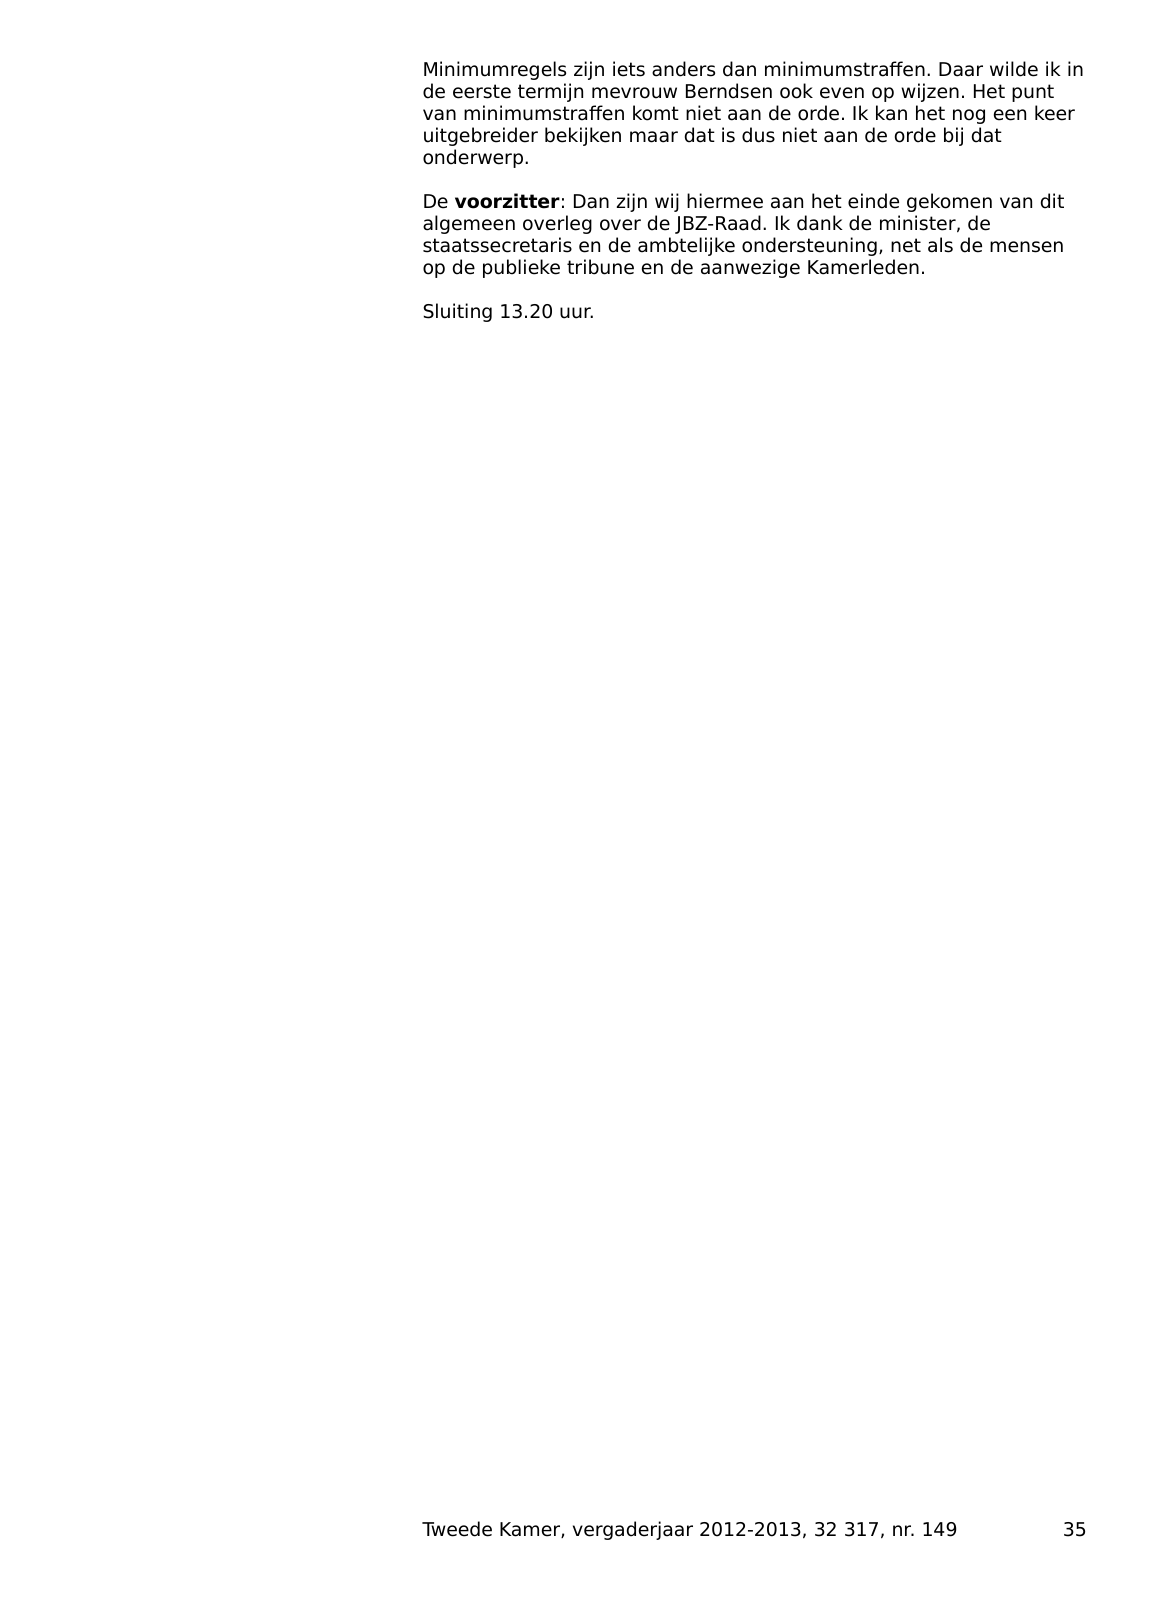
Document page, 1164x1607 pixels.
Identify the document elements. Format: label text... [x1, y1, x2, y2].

text Minimumregels zijn iets anders dan minimumstraffen. Daar wilde ik in de eerste termijn mevrouw Berndsen ook even op wijzen. Het punt van minimumstraffen komt niet aan de orde. Ik kan het nog een keer uitgebreider bekijken maar dat is dus niet aan de orde bij dat onderwerp. [422, 59, 1087, 169]
text De voorzitter: Dan zijn wij hiermee aan het einde gekomen van dit algemeen overleg over de JBZ-Raad. Ik dank de minister, de staatssecretaris en de ambtelijke ondersteuning, net als de mensen op de publieke tribune en de aanwezige Kamerleden. [422, 191, 1087, 279]
text Sluiting 13.20 uur. [422, 301, 1087, 323]
